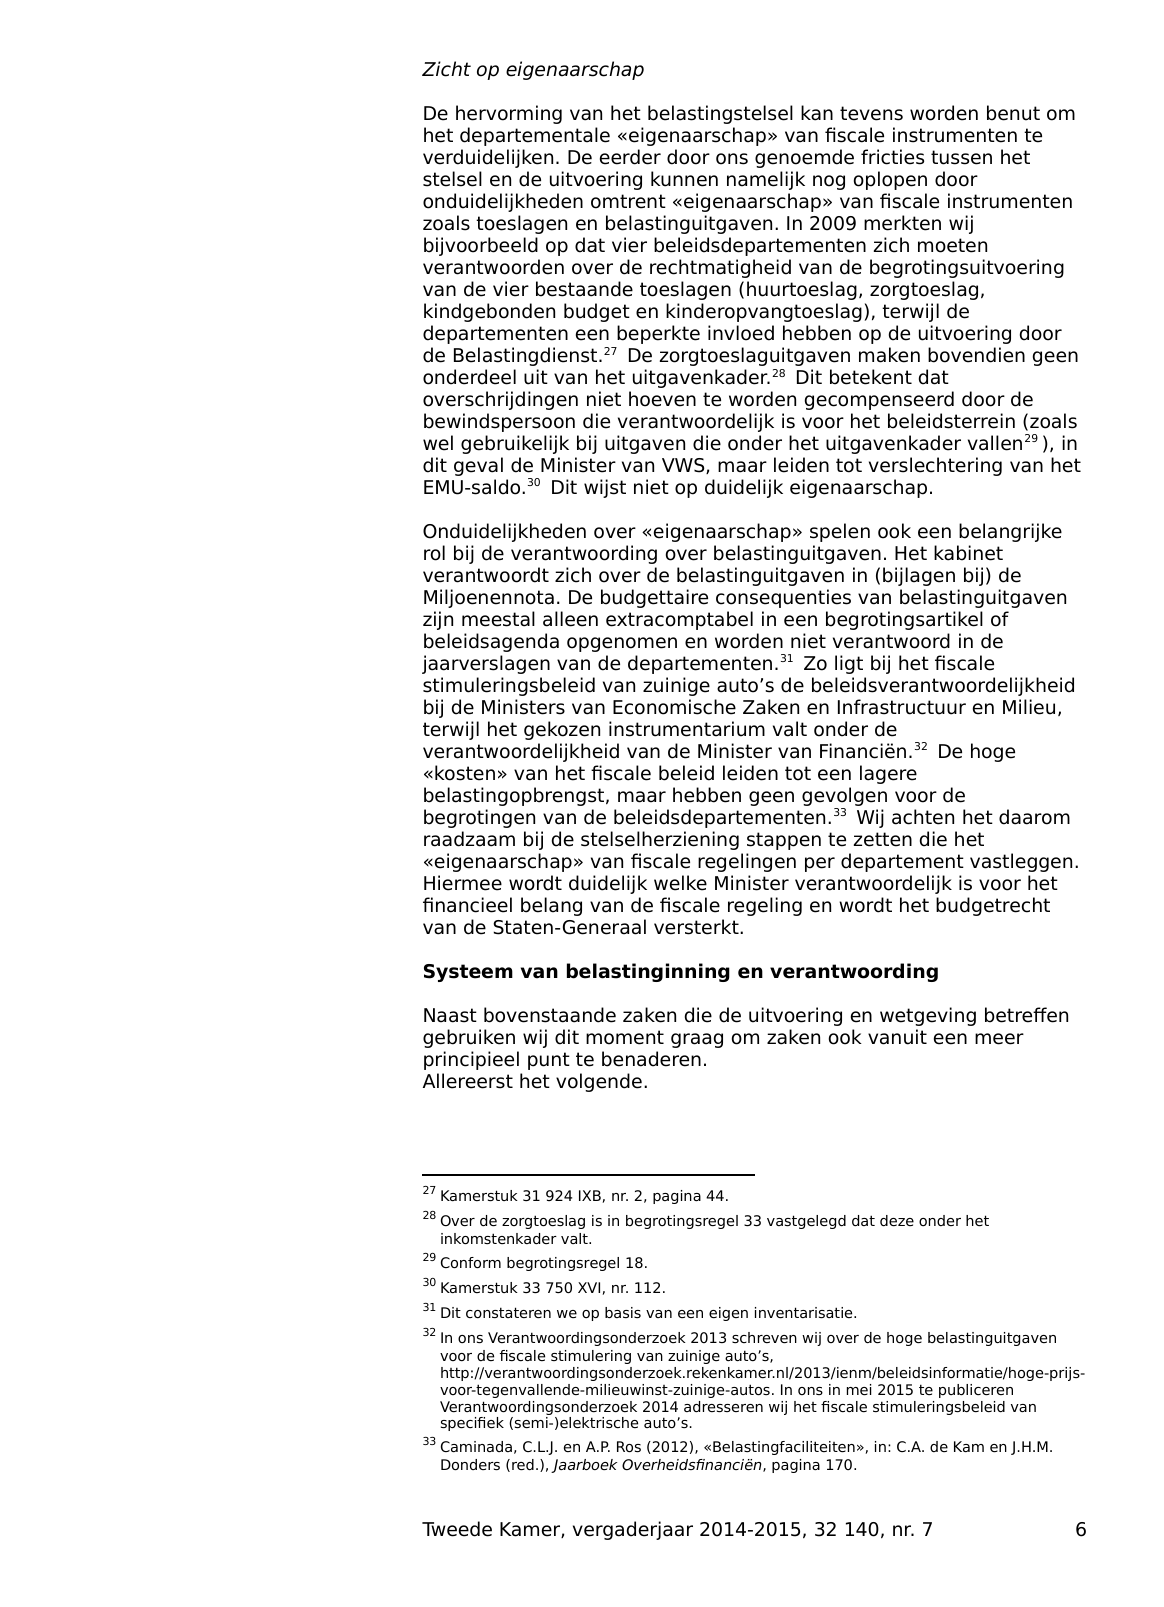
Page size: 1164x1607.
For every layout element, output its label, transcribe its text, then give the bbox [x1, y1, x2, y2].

text Caminada, C.L.J. en A.P. Ros (2012), «Belastingfaciliteiten», in: C.A. de Kam en J.H.M. Donders (red.), Jaarboek Overheidsfinanciën, pagina 170. [422, 1435, 1087, 1474]
text Kamerstuk 33 750 XVI, nr. 112. [422, 1276, 1087, 1298]
text In ons Verantwoordingsonderzoek 2013 schreven wij over de hoge belastinguitgaven voor de fiscale stimulering van zuinige auto’s, http://verantwoordingsonderzoek.rekenkamer.nl/2013/ienm/beleidsinformatie/hoge-prijs-voor-tegenvallende-milieuwinst-zuinige-autos. In ons in mei 2015 te publiceren Verantwoordingsonderzoek 2014 adresseren wij het fiscale stimuleringsbeleid van specifiek (semi-)elektrische auto’s. [422, 1326, 1087, 1432]
text Onduidelijkheden over «eigenaarschap» spelen ook een belangrijke rol bij de verantwoording over belastinguitgaven. Het kabinet verantwoordt zich over de belastinguitgaven in (bijlagen bij) de Miljoenennota. De budgettaire consequenties van belastinguitgaven zijn meestal alleen extracomptabel in een begrotingsartikel of beleidsagenda opgenomen en worden niet verantwoord in de jaarverslagen van de departementen. Zo ligt bij het fiscale stimuleringsbeleid van zuinige auto’s de beleidsverantwoordelijkheid bij de Ministers van Economische Zaken en Infrastructuur en Milieu, terwijl het gekozen instrumentarium valt onder de verantwoordelijkheid van de Minister van Financiën. De hoge «kosten» van het fiscale beleid leiden tot een lagere belastingopbrengst, maar hebben geen gevolgen voor de begrotingen van de beleidsdepartementen. Wij achten het daarom raadzaam bij de stelselherziening stappen te zetten die het «eigenaarschap» van fiscale regelingen per departement vastleggen. Hiermee wordt duidelijk welke Minister verantwoordelijk is voor het financieel belang van de fiscale regeling en wordt het budgetrecht van de Staten-Generaal versterkt. [422, 521, 1087, 939]
subtitle Systeem van belastinginning en verantwoording [422, 961, 1087, 983]
text Kamerstuk 31 924 IXB, nr. 2, pagina 44. [422, 1184, 1087, 1206]
subtitle Zicht op eigenaarschap [422, 59, 1087, 81]
text Conform begrotingsregel 18. [422, 1251, 1087, 1273]
text Over de zorgtoeslag is in begrotingsregel 33 vastgelegd dat deze onder het inkomstenkader valt. [422, 1209, 1087, 1248]
text Dit constateren we op basis van een eigen inventarisatie. [422, 1301, 1087, 1323]
text De hervorming van het belastingstelsel kan tevens worden benut om het departementale «eigenaarschap» van fiscale instrumenten te verduidelijken. De eerder door ons genoemde fricties tussen het stelsel en de uitvoering kunnen namelijk nog oplopen door onduidelijkheden omtrent «eigenaarschap» van fiscale instrumenten zoals toeslagen en belastinguitgaven. In 2009 merkten wij bijvoorbeeld op dat vier beleidsdepartementen zich moeten verantwoorden over de rechtmatigheid van de begrotingsuitvoering van de vier bestaande toeslagen (huurtoeslag, zorgtoeslag, kindgebonden budget en kinderopvangtoeslag), terwijl de departementen een beperkte invloed hebben op de uitvoering door de Belastingdienst. De zorgtoeslaguitgaven maken bovendien geen onderdeel uit van het uitgavenkader. Dit betekent dat overschrijdingen niet hoeven te worden gecompenseerd door de bewindspersoon die verantwoordelijk is voor het beleidsterrein (zoals wel gebruikelijk bij uitgaven die onder het uitgavenkader vallen), in dit geval de Minister van VWS, maar leiden tot verslechtering van het EMU-saldo. Dit wijst niet op duidelijk eigenaarschap. [422, 103, 1087, 499]
text Naast bovenstaande zaken die de uitvoering en wetgeving betreffen gebruiken wij dit moment graag om zaken ook vanuit een meer principieel punt te benaderen. [422, 1005, 1087, 1071]
text Allereerst het volgende. [422, 1071, 1087, 1093]
